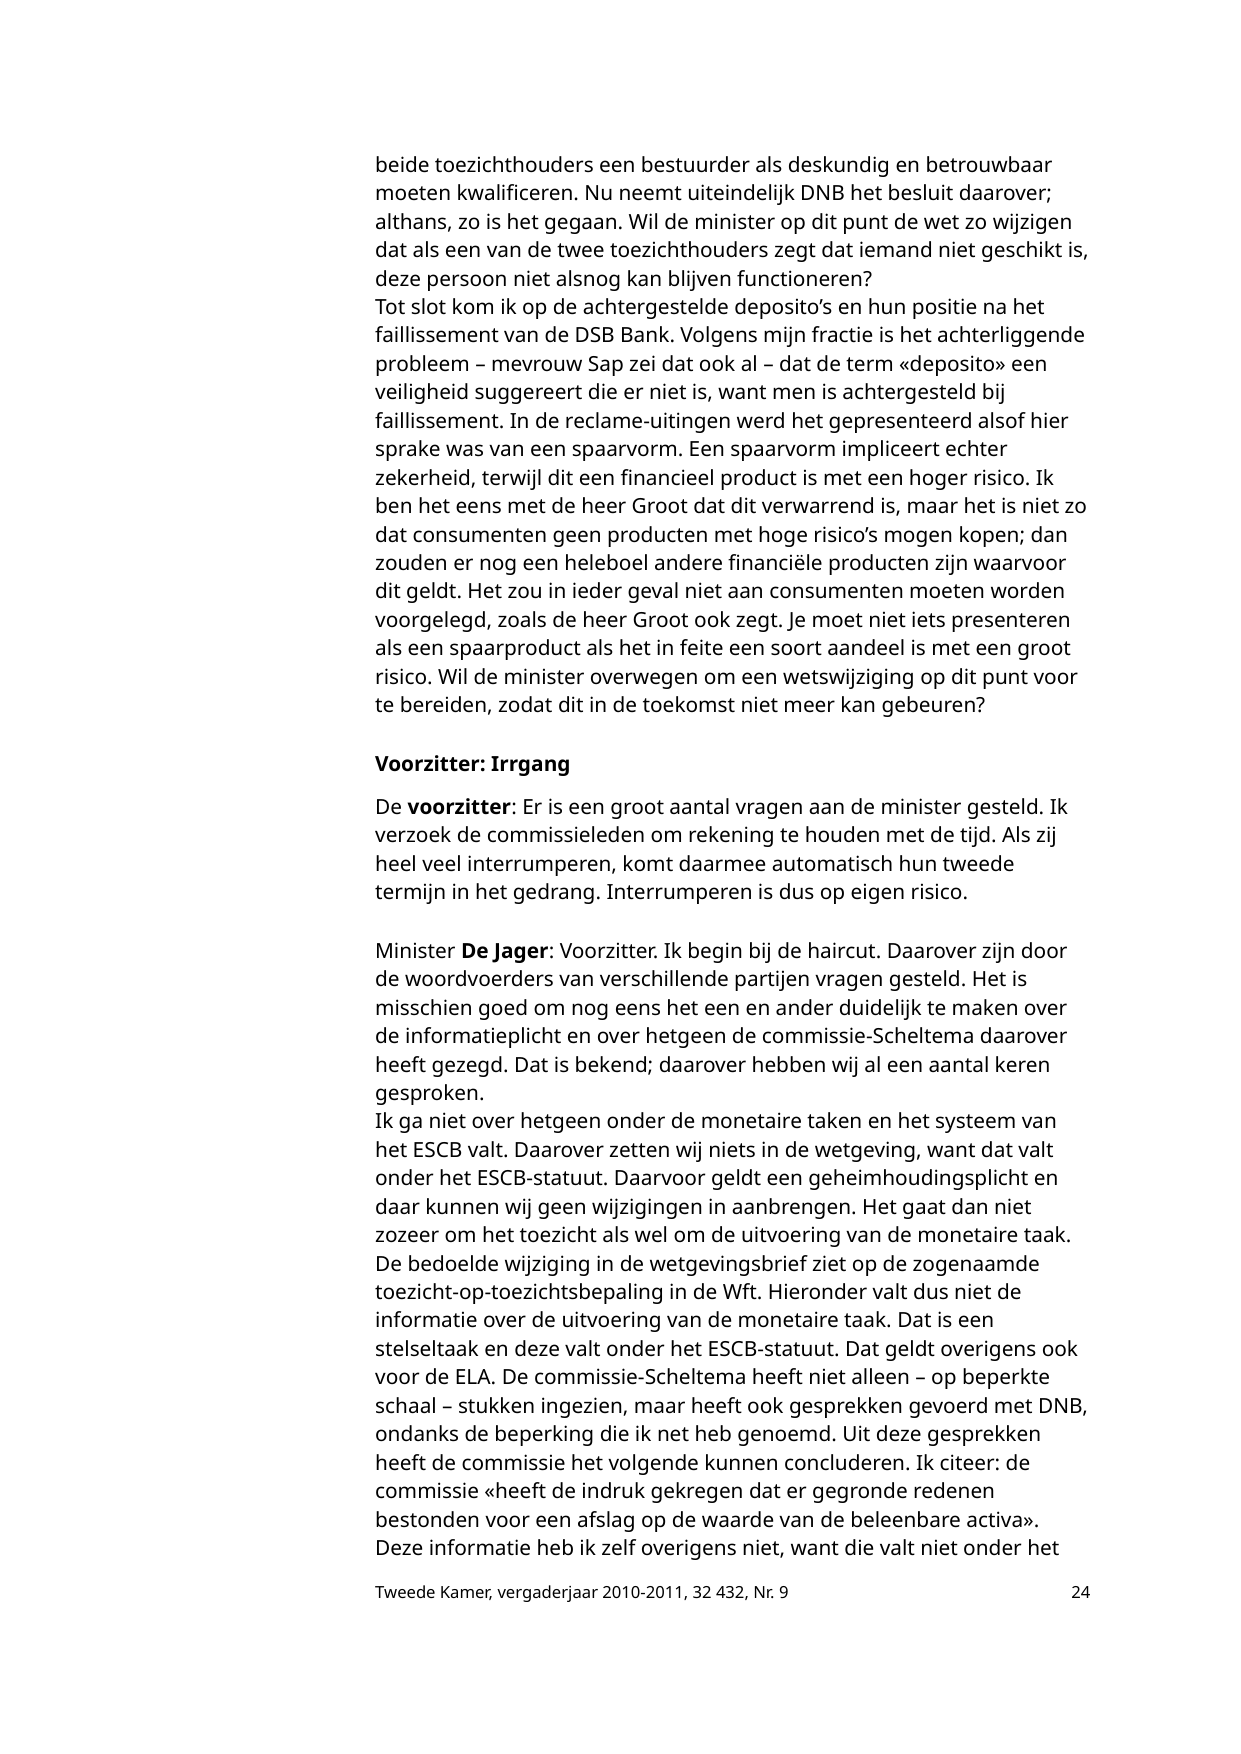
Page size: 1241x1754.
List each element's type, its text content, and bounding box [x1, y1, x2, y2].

text beide toezichthouders een bestuurder als deskundig en betrouwbaar moeten kwalificeren. Nu neemt uiteindelijk DNB het besluit daarover; althans, zo is het gegaan. Wil de minister op dit punt de wet zo wijzigen dat als een van de twee toezichthouders zegt dat iemand niet geschikt is, deze persoon niet alsnog kan blijven functioneren? [375, 150, 1090, 292]
text Minister De Jager: Voorzitter. Ik begin bij de haircut. Daarover zijn door de woordvoerders van verschillende partijen vragen gesteld. Het is misschien goed om nog eens het een en ander duidelijk te maken over de informatieplicht en over hetgeen de commissie-Scheltema daarover heeft gezegd. Dat is bekend; daarover hebben wij al een aantal keren gesproken. [375, 936, 1090, 1107]
text De voorzitter: Er is een groot aantal vragen aan de minister gesteld. Ik verzoek de commissieleden om rekening te houden met de tijd. Als zij heel veel interrumperen, komt daarmee automatisch hun tweede termijn in het gedrang. Interrumperen is dus op eigen risico. [375, 792, 1090, 906]
text Voorzitter: Irrgang [375, 749, 1090, 777]
text Tot slot kom ik op de achtergestelde deposito’s en hun positie na het faillissement van de DSB Bank. Volgens mijn fractie is het achterliggende probleem – mevrouw Sap zei dat ook al – dat de term «deposito» een veiligheid suggereert die er niet is, want men is achtergesteld bij faillissement. In de reclame-uitingen werd het gepresenteerd alsof hier sprake was van een spaarvorm. Een spaarvorm impliceert echter zekerheid, terwijl dit een financieel product is met een hoger risico. Ik ben het eens met de heer Groot dat dit verwarrend is, maar het is niet zo dat consumenten geen producten met hoge risico’s mogen kopen; dan zouden er nog een heleboel andere financiële producten zijn waarvoor dit geldt. Het zou in ieder geval niet aan consumenten moeten worden voorgelegd, zoals de heer Groot ook zegt. Je moet niet iets presenteren als een spaarproduct als het in feite een soort aandeel is met een groot risico. Wil de minister overwegen om een wetswijziging op dit punt voor te bereiden, zodat dit in de toekomst niet meer kan gebeuren? [375, 292, 1090, 719]
text Ik ga niet over hetgeen onder de monetaire taken en het systeem van het ESCB valt. Daarover zetten wij niets in de wetgeving, want dat valt onder het ESCB-statuut. Daarvoor geldt een geheimhoudingsplicht en daar kunnen wij geen wijzigingen in aanbrengen. Het gaat dan niet zozeer om het toezicht als wel om de uitvoering van de monetaire taak. De bedoelde wijziging in de wetgevingsbrief ziet op de zogenaamde toezicht-op-toezichtsbepaling in de Wft. Hieronder valt dus niet de informatie over de uitvoering van de monetaire taak. Dat is een stelseltaak en deze valt onder het ESCB-statuut. Dat geldt overigens ook voor de ELA. De commissie-Scheltema heeft niet alleen – op beperkte schaal – stukken ingezien, maar heeft ook gesprekken gevoerd met DNB, ondanks de beperking die ik net heb genoemd. Uit deze gesprekken heeft de commissie het volgende kunnen concluderen. Ik citeer: de commissie «heeft de indruk gekregen dat er gegronde redenen bestonden voor een afslag op de waarde van de beleenbare activa». Deze informatie heb ik zelf overigens niet, want die valt niet onder het [375, 1107, 1090, 1562]
